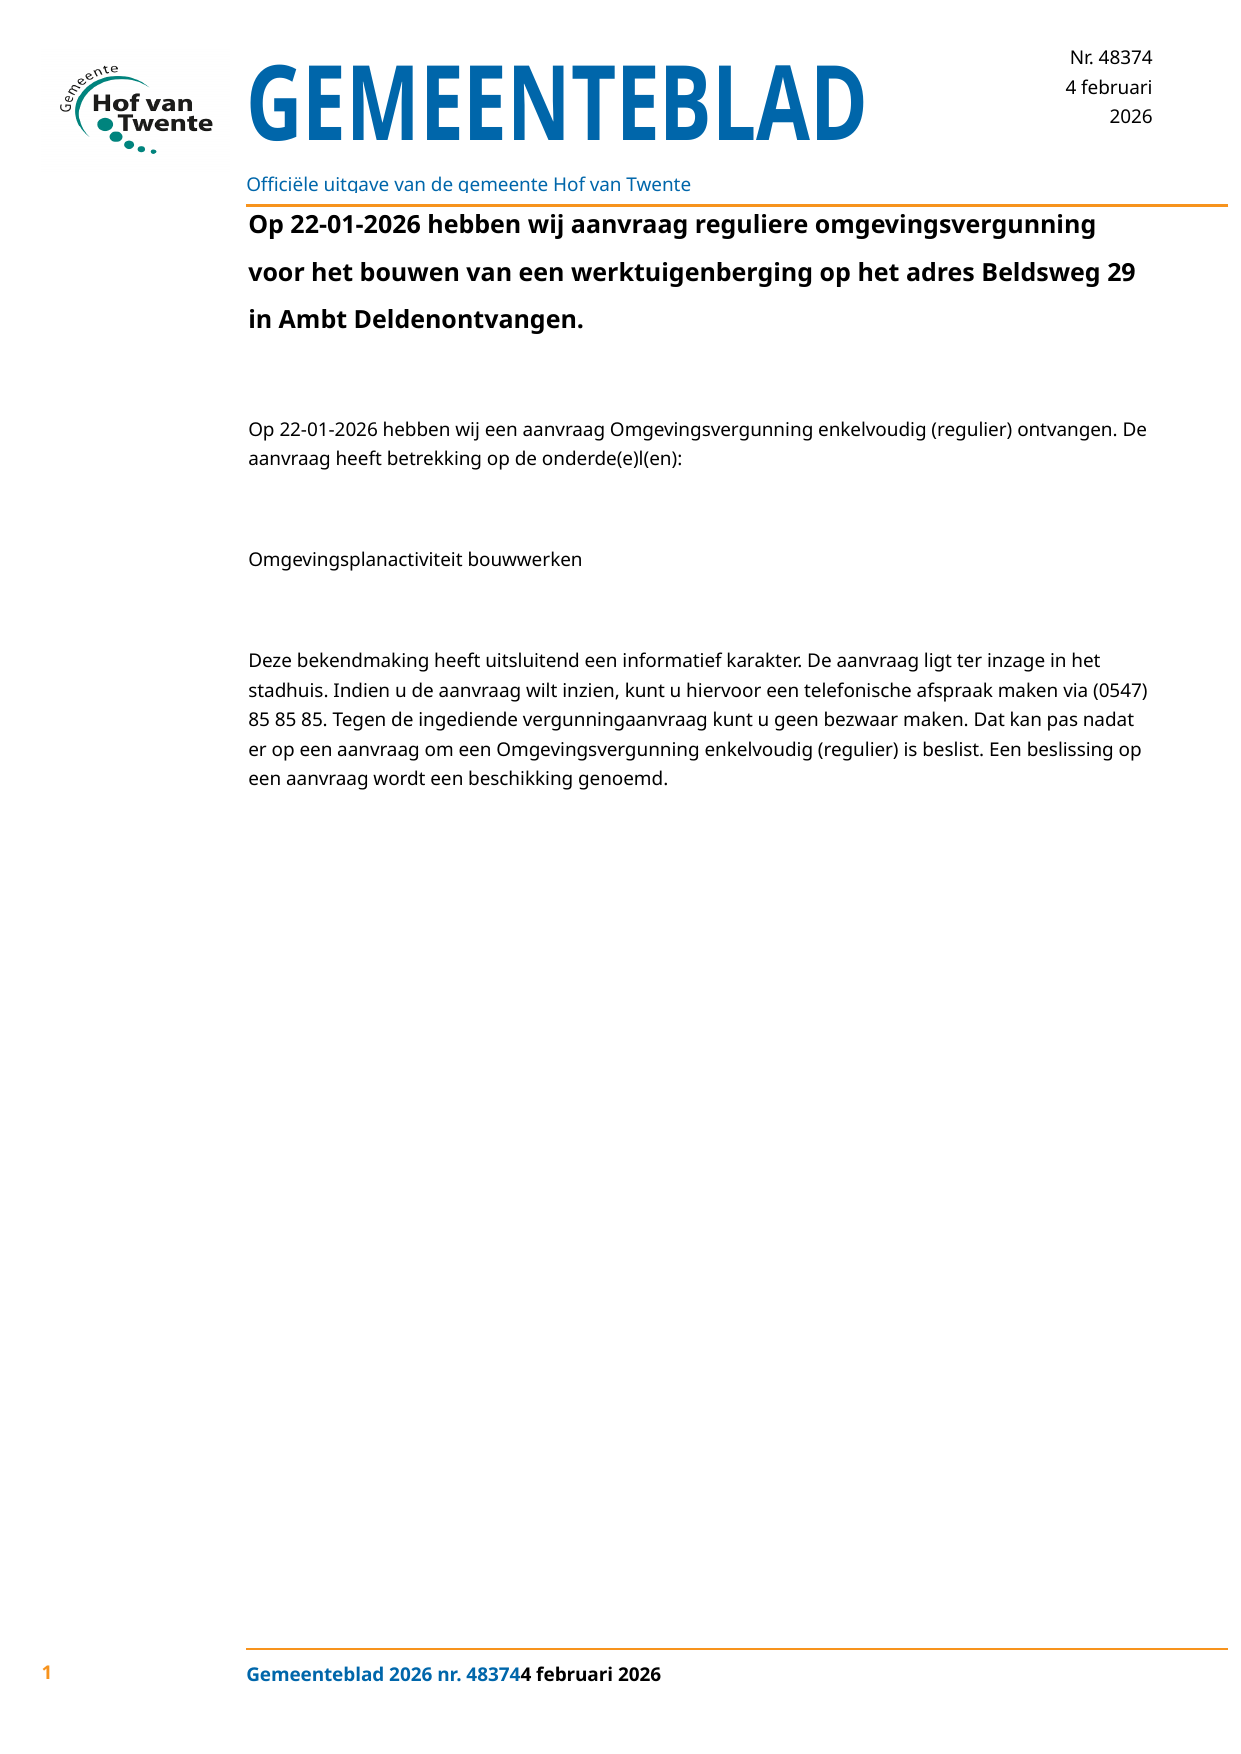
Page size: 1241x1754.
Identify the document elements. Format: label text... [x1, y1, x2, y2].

text Op 22-01-2026 hebben wij een aanvraag Omgevingsvergunning enkelvoudig (regulier) ontvangen. De aanvraag heeft betrekking op de onderde(e)l(en): [248, 416, 1152, 471]
picture [41, 47, 231, 172]
text Omgevingsplanactiviteit bouwwerken [248, 546, 1152, 572]
text Deze bekendmaking heeft uitsluitend een informatief karakter. De aanvraag ligt ter inzage in het stadhuis. Indien u de aanvraag wilt inzien, kunt u hiervoor een telefonische afspraak maken via (0547) 85 85 85. Tegen de ingediende vergunningaanvraag kunt u geen bezwaar maken. Dat kan pas nadat er op een aanvraag om een Omgevingsvergunning enkelvoudig (regulier) is beslist. Een beslissing op een aanvraag wordt een beschikking genoemd. [248, 647, 1152, 791]
text Op 22-01-2026 hebben wij aanvraag reguliere omgevingsvergunning voor het bouwen van een werktuigenberging op het adres Beldsweg 29 in Ambt Deldenontvangen. [248, 207, 1152, 336]
